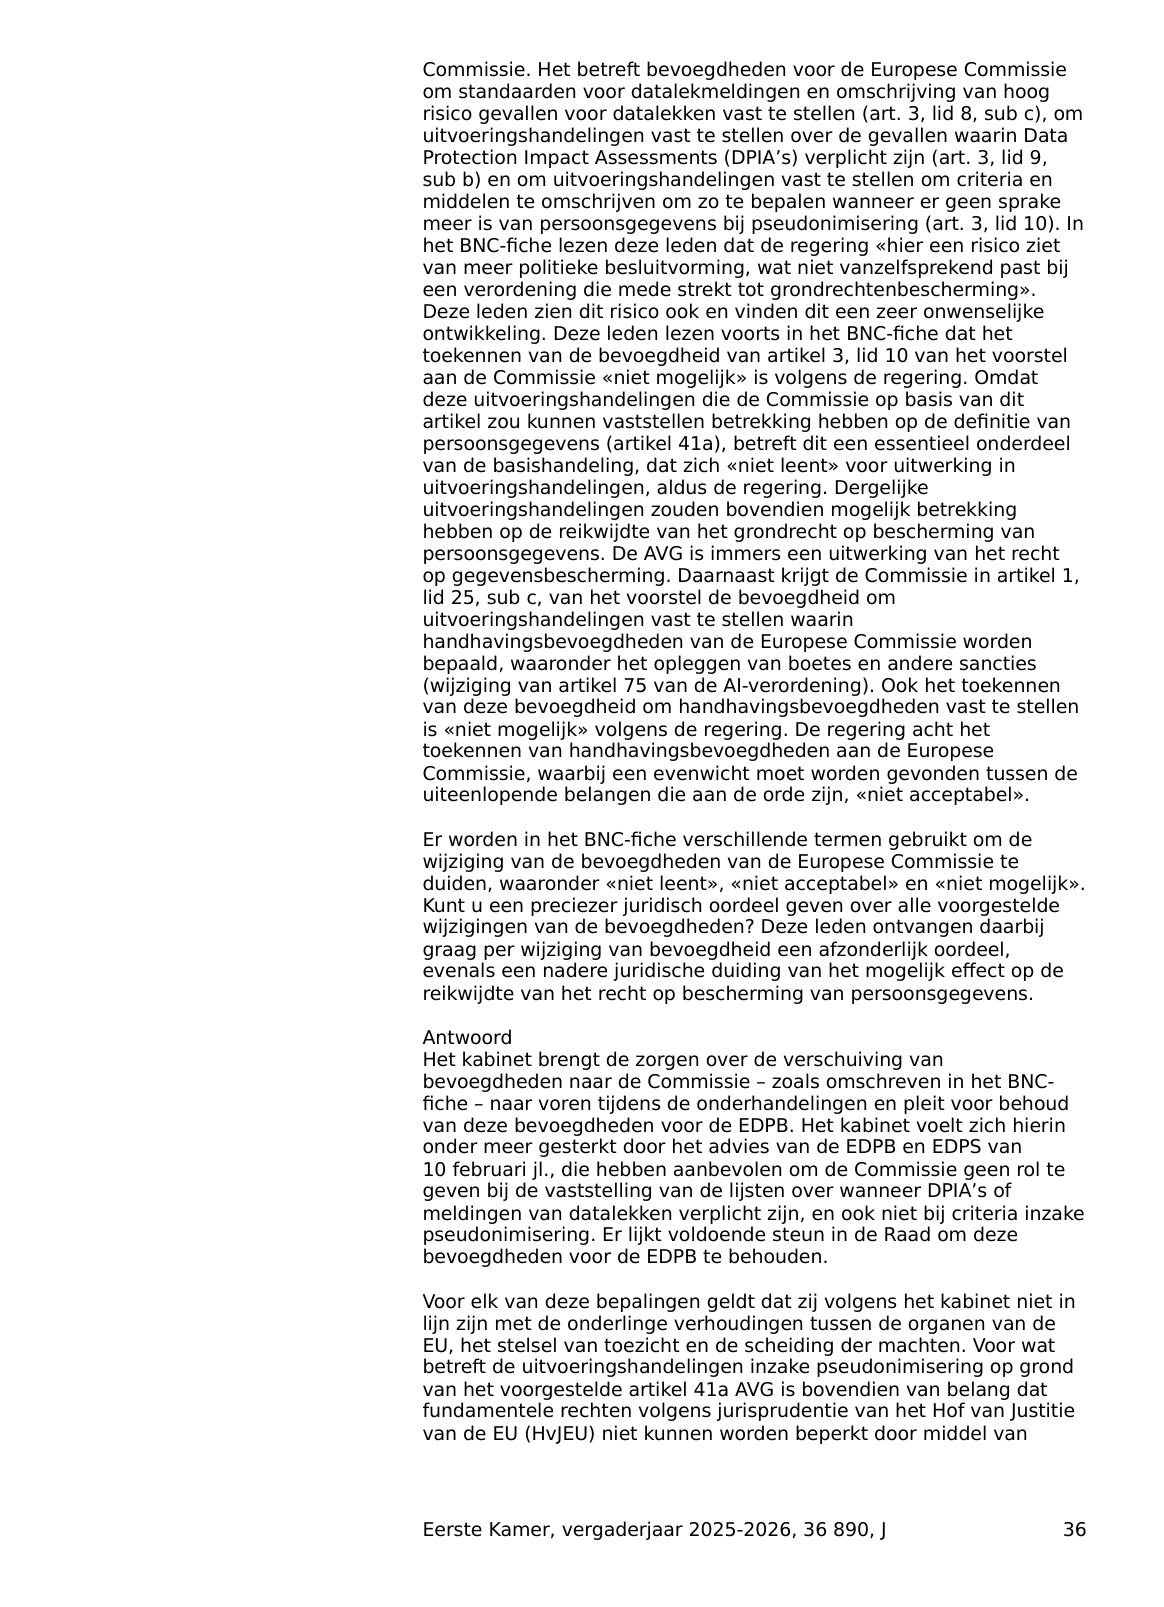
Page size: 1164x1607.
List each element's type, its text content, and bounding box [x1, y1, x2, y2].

text Voor elk van deze bepalingen geldt dat zij volgens het kabinet niet in lijn zijn met de onderlinge verhoudingen tussen de organen van de EU, het stelsel van toezicht en de scheiding der machten. Voor wat betreft de uitvoeringshandelingen inzake pseudonimisering op grond van het voorgestelde artikel 41a AVG is bovendien van belang dat fundamentele rechten volgens jurisprudentie van het Hof van Justitie van de EU (HvJEU) niet kunnen worden beperkt door middel van [422, 1291, 1087, 1444]
text Er worden in het BNC-fiche verschillende termen gebruikt om de wijziging van de bevoegdheden van de Europese Commissie te duiden, waaronder «niet leent», «niet acceptabel» en «niet mogelijk». Kunt u een preciezer juridisch oordeel geven over alle voorgestelde wijzigingen van de bevoegdheden? Deze leden ontvangen daarbij graag per wijziging van bevoegdheid een afzonderlijk oordeel, evenals een nadere juridische duiding van het mogelijk effect op de reikwijdte van het recht op bescherming van persoonsgegevens. [422, 828, 1087, 1004]
text Commissie. Het betreft bevoegdheden voor de Europese Commissie om standaarden voor datalekmeldingen en omschrijving van hoog risico gevallen voor datalekken vast te stellen (art. 3, lid 8, sub c), om uitvoeringshandelingen vast te stellen over de gevallen waarin Data Protection Impact Assessments (DPIA’s) verplicht zijn (art. 3, lid 9, sub b) en om uitvoeringshandelingen vast te stellen om criteria en middelen te omschrijven om zo te bepalen wanneer er geen sprake meer is van persoonsgegevens bij pseudonimisering (art. 3, lid 10). In het BNC-fiche lezen deze leden dat de regering «hier een risico ziet van meer politieke besluitvorming, wat niet vanzelfsprekend past bij een verordening die mede strekt tot grondrechtenbescherming». Deze leden zien dit risico ook en vinden dit een zeer onwenselijke ontwikkeling. Deze leden lezen voorts in het BNC-fiche dat het toekennen van de bevoegdheid van artikel 3, lid 10 van het voorstel aan de Commissie «niet mogelijk» is volgens de regering. Omdat deze uitvoeringshandelingen die de Commissie op basis van dit artikel zou kunnen vaststellen betrekking hebben op de definitie van persoonsgegevens (artikel 41a), betreft dit een essentieel onderdeel van de basishandeling, dat zich «niet leent» voor uitwerking in uitvoeringshandelingen, aldus de regering. Dergelijke uitvoeringshandelingen zouden bovendien mogelijk betrekking hebben op de reikwijdte van het grondrecht op bescherming van persoonsgegevens. De AVG is immers een uitwerking van het recht op gegevensbescherming. Daarnaast krijgt de Commissie in artikel 1, lid 25, sub c, van het voorstel de bevoegdheid om uitvoeringshandelingen vast te stellen waarin handhavingsbevoegdheden van de Europese Commissie worden bepaald, waaronder het opleggen van boetes en andere sancties (wijziging van artikel 75 van de AI-verordening). Ook het toekennen van deze bevoegdheid om handhavingsbevoegdheden vast te stellen is «niet mogelijk» volgens de regering. De regering acht het toekennen van handhavingsbevoegdheden aan de Europese Commissie, waarbij een evenwicht moet worden gevonden tussen de uiteenlopende belangen die aan de orde zijn, «niet acceptabel». [422, 59, 1087, 806]
text Antwoord [422, 1027, 1087, 1048]
text Het kabinet brengt de zorgen over de verschuiving van bevoegdheden naar de Commissie – zoals omschreven in het BNC-fiche – naar voren tijdens de onderhandelingen en pleit voor behoud van deze bevoegdheden voor de EDPB. Het kabinet voelt zich hierin onder meer gesterkt door het advies van de EDPB en EDPS van 10 februari jl., die hebben aanbevolen om de Commissie geen rol te geven bij de vaststelling van de lijsten over wanneer DPIA’s of meldingen van datalekken verplicht zijn, en ook niet bij criteria inzake pseudonimisering. Er lijkt voldoende steun in de Raad om deze bevoegdheden voor de EDPB te behouden. [422, 1048, 1087, 1268]
